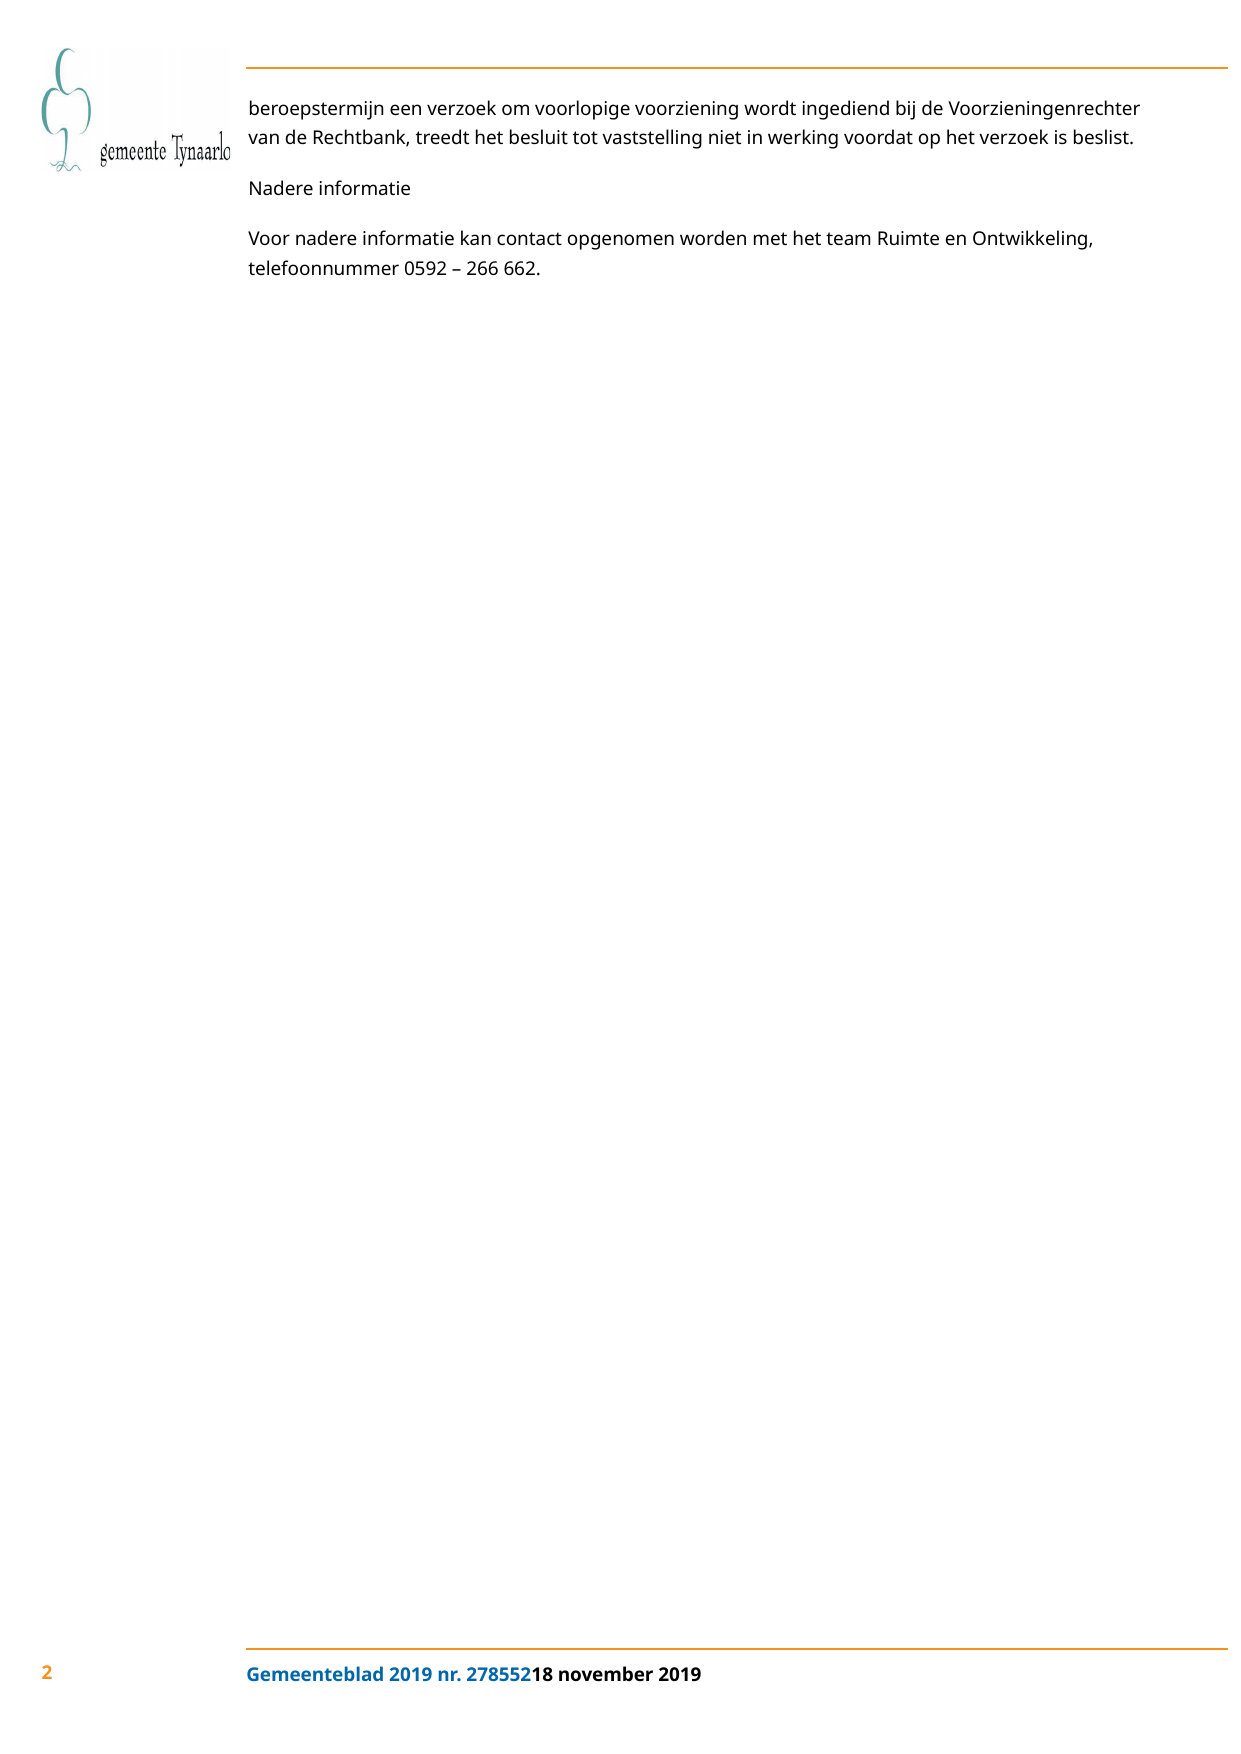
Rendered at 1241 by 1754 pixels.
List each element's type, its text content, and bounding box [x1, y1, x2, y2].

text Voor nadere informatie kan contact opgenomen worden met het team Ruimte en Ontwikkeling, telefoonnummer 0592 – 266 662. [248, 225, 1152, 281]
text beroepstermijn een verzoek om voorlopige voorziening wordt ingediend bij de Voorzieningenrechter van de Rechtbank, treedt het besluit tot vaststelling niet in werking voordat op het verzoek is beslist. [248, 95, 1152, 150]
picture [41, 47, 231, 172]
text Nadere informatie [248, 175, 1152, 201]
